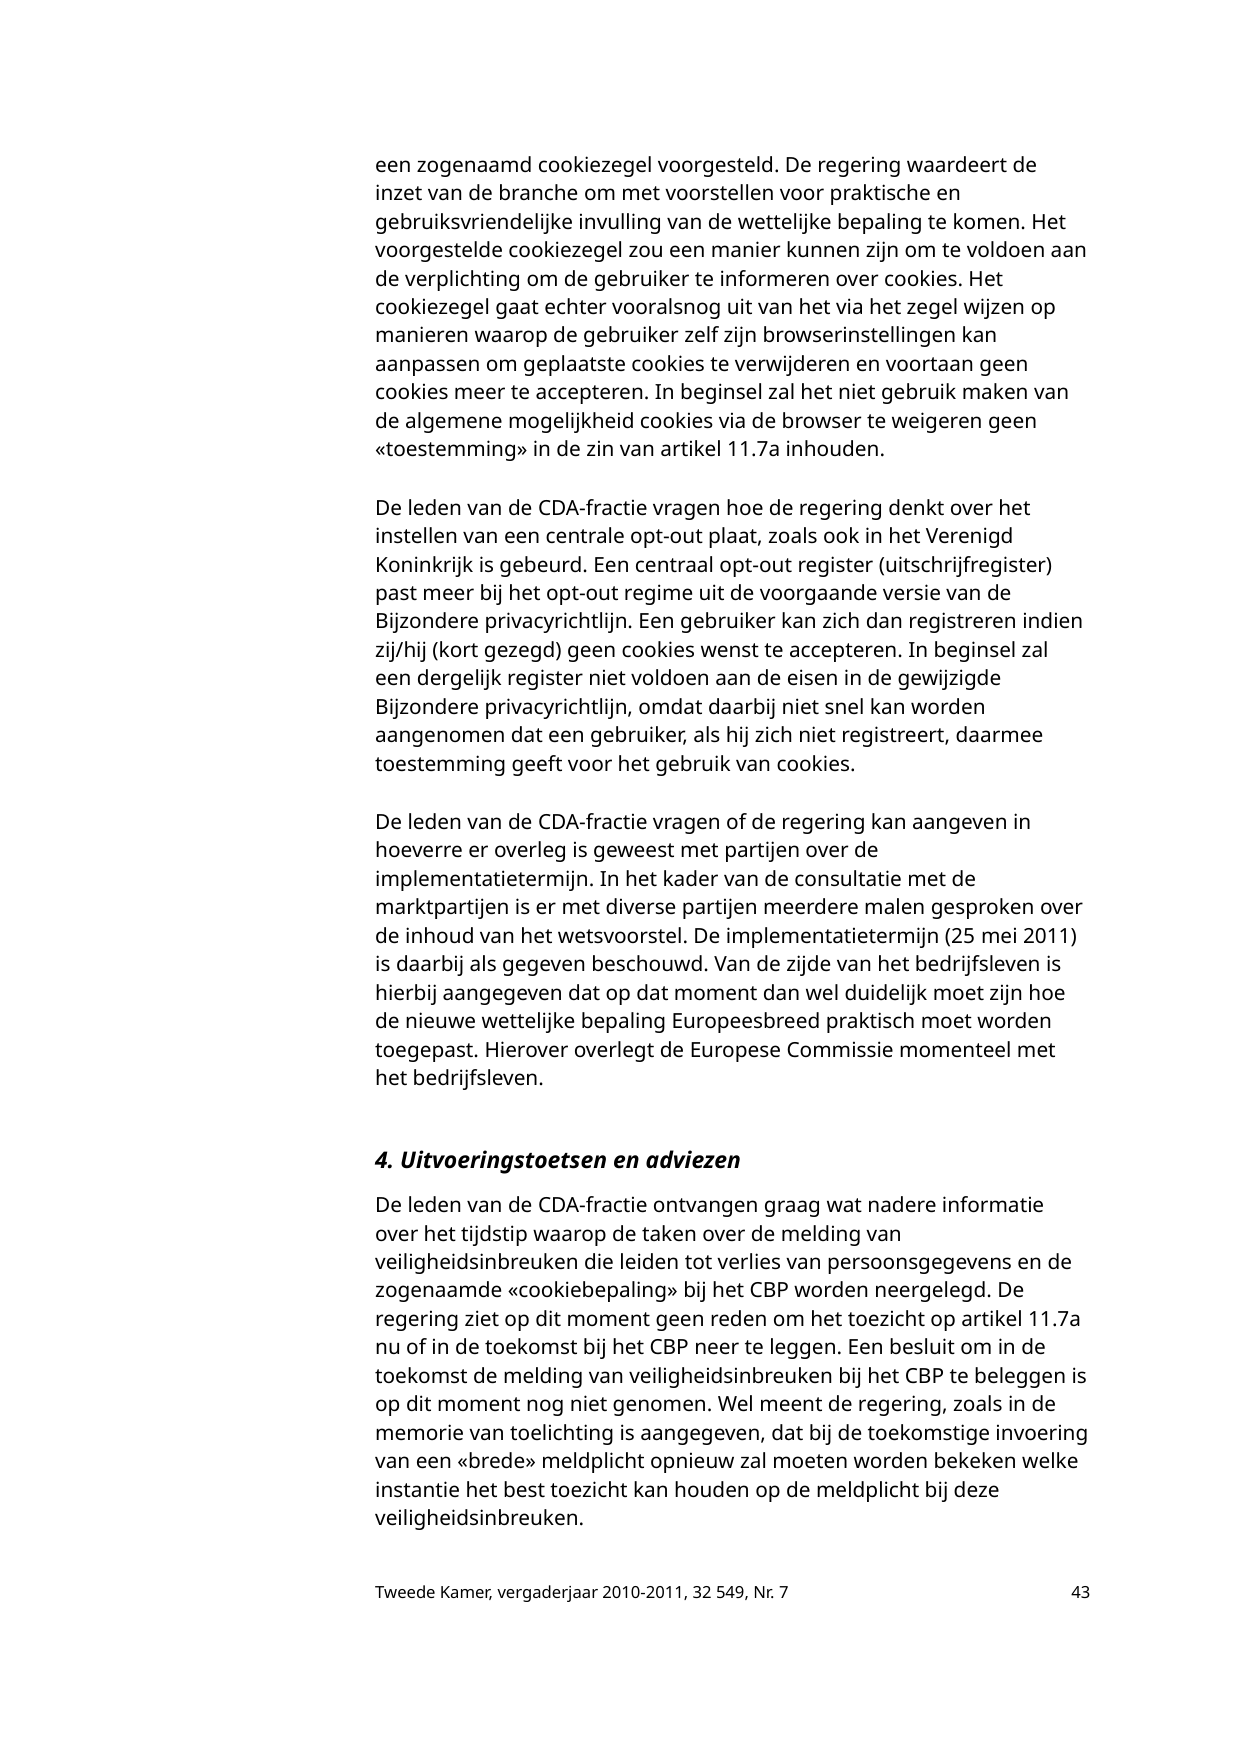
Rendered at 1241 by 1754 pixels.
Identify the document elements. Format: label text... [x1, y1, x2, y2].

text De leden van de CDA-fractie vragen hoe de regering denkt over het instellen van een centrale opt-out plaat, zoals ook in het Verenigd Koninkrijk is gebeurd. Een centraal opt-out register (uitschrijfregister) past meer bij het opt-out regime uit de voorgaande versie van de Bijzondere privacyrichtlijn. Een gebruiker kan zich dan registreren indien zij/hij (kort gezegd) geen cookies wenst te accepteren. In beginsel zal een dergelijk register niet voldoen aan de eisen in de gewijzigde Bijzondere privacyrichtlijn, omdat daarbij niet snel kan worden aangenomen dat een gebruiker, als hij zich niet registreert, daarmee toestemming geeft voor het gebruik van cookies. [375, 493, 1090, 777]
text De leden van de CDA-fractie vragen of de regering kan aangeven in hoeverre er overleg is geweest met partijen over de implementatietermijn. In het kader van de consultatie met de marktpartijen is er met diverse partijen meerdere malen gesproken over de inhoud van het wetsvoorstel. De implementatietermijn (25 mei 2011) is daarbij als gegeven beschouwd. Van de zijde van het bedrijfsleven is hierbij aangegeven dat op dat moment dan wel duidelijk moet zijn hoe de nieuwe wettelijke bepaling Europeesbreed praktisch moet worden toegepast. Hierover overlegt de Europese Commissie momenteel met het bedrijfsleven. [375, 807, 1090, 1092]
text een zogenaamd cookiezegel voorgesteld. De regering waardeert de inzet van de branche om met voorstellen voor praktische en gebruiksvriendelijke invulling van de wettelijke bepaling te komen. Het voorgestelde cookiezegel zou een manier kunnen zijn om te voldoen aan de verplichting om de gebruiker te informeren over cookies. Het cookiezegel gaat echter vooralsnog uit van het via het zegel wijzen op manieren waarop de gebruiker zelf zijn browserinstellingen kan aanpassen om geplaatste cookies te verwijderen en voortaan geen cookies meer te accepteren. In beginsel zal het niet gebruik maken van de algemene mogelijkheid cookies via de browser te weigeren geen «toestemming» in de zin van artikel 11.7a inhouden. [375, 150, 1090, 463]
subtitle 4. Uitvoeringstoetsen en adviezen [375, 1144, 1090, 1175]
text De leden van de CDA-fractie ontvangen graag wat nadere informatie over het tijdstip waarop de taken over de melding van veiligheidsinbreuken die leiden tot verlies van persoonsgegevens en de zogenaamde «cookiebepaling» bij het CBP worden neergelegd. De regering ziet op dit moment geen reden om het toezicht op artikel 11.7a nu of in de toekomst bij het CBP neer te leggen. Een besluit om in de toekomst de melding van veiligheidsinbreuken bij het CBP te beleggen is op dit moment nog niet genomen. Wel meent de regering, zoals in de memorie van toelichting is aangegeven, dat bij de toekomstige invoering van een «brede» meldplicht opnieuw zal moeten worden bekeken welke instantie het best toezicht kan houden op de meldplicht bij deze veiligheidsinbreuken. [375, 1190, 1090, 1532]
